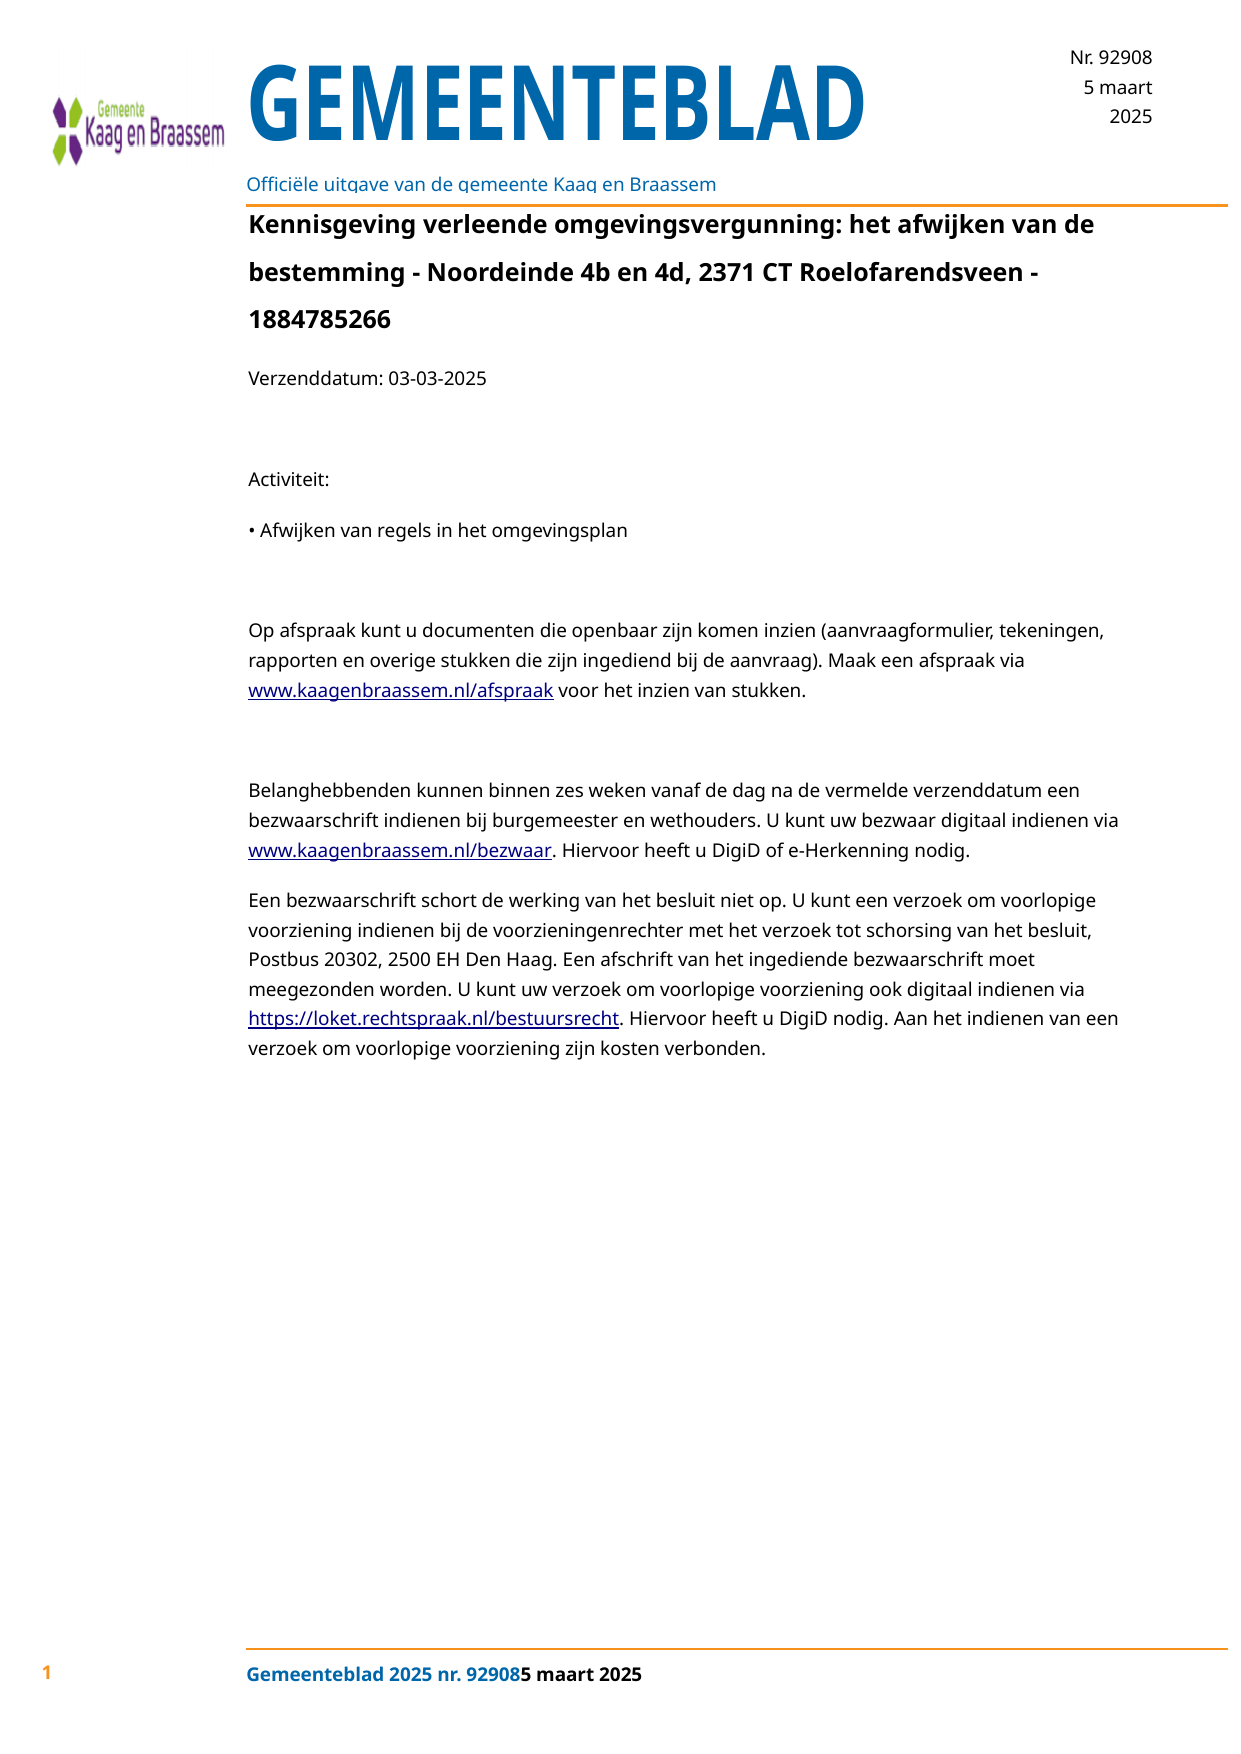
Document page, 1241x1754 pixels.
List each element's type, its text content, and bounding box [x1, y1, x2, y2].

picture [41, 47, 231, 172]
text Een bezwaarschrift schort de werking van het besluit niet op. U kunt een verzoek om voorlopige voorziening indienen bij de voorzieningenrechter met het verzoek tot schorsing van het besluit, Postbus 20302, 2500 EH Den Haag. Een afschrift van het ingediende bezwaarschrift moet meegezonden worden. U kunt uw verzoek om voorlopige voorziening ook digitaal indienen via https://loket.rechtspraak.nl/bestuursrecht. Hiervoor heeft u DigiD nodig. Aan het indienen van een verzoek om voorlopige voorziening zijn kosten verbonden. [248, 887, 1152, 1061]
text Op afspraak kunt u documenten die openbaar zijn komen inzien (aanvraagformulier, tekeningen, rapporten en overige stukken die zijn ingediend bij de aanvraag). Maak een afspraak via www.kaagenbraassem.nl/afspraak voor het inzien van stukken. [248, 618, 1152, 702]
text • Afwijken van regels in het omgevingsplan [248, 517, 1152, 542]
text Belanghebbenden kunnen binnen zes weken vanaf de dag na de vermelde verzenddatum een bezwaarschrift indienen bij burgemeester en wethouders. U kunt uw bezwaar digitaal indienen via www.kaagenbraassem.nl/bezwaar. Hiervoor heeft u DigiD of e-Herkenning nodig. [248, 778, 1152, 862]
text Activiteit: [248, 466, 1152, 492]
text Verzenddatum: 03-03-2025 [248, 366, 1152, 391]
text Kennisgeving verleende omgevingsvergunning: het afwijken van de bestemming - Noordeinde 4b en 4d, 2371 CT Roelofarendsveen - 1884785266 [248, 207, 1152, 336]
